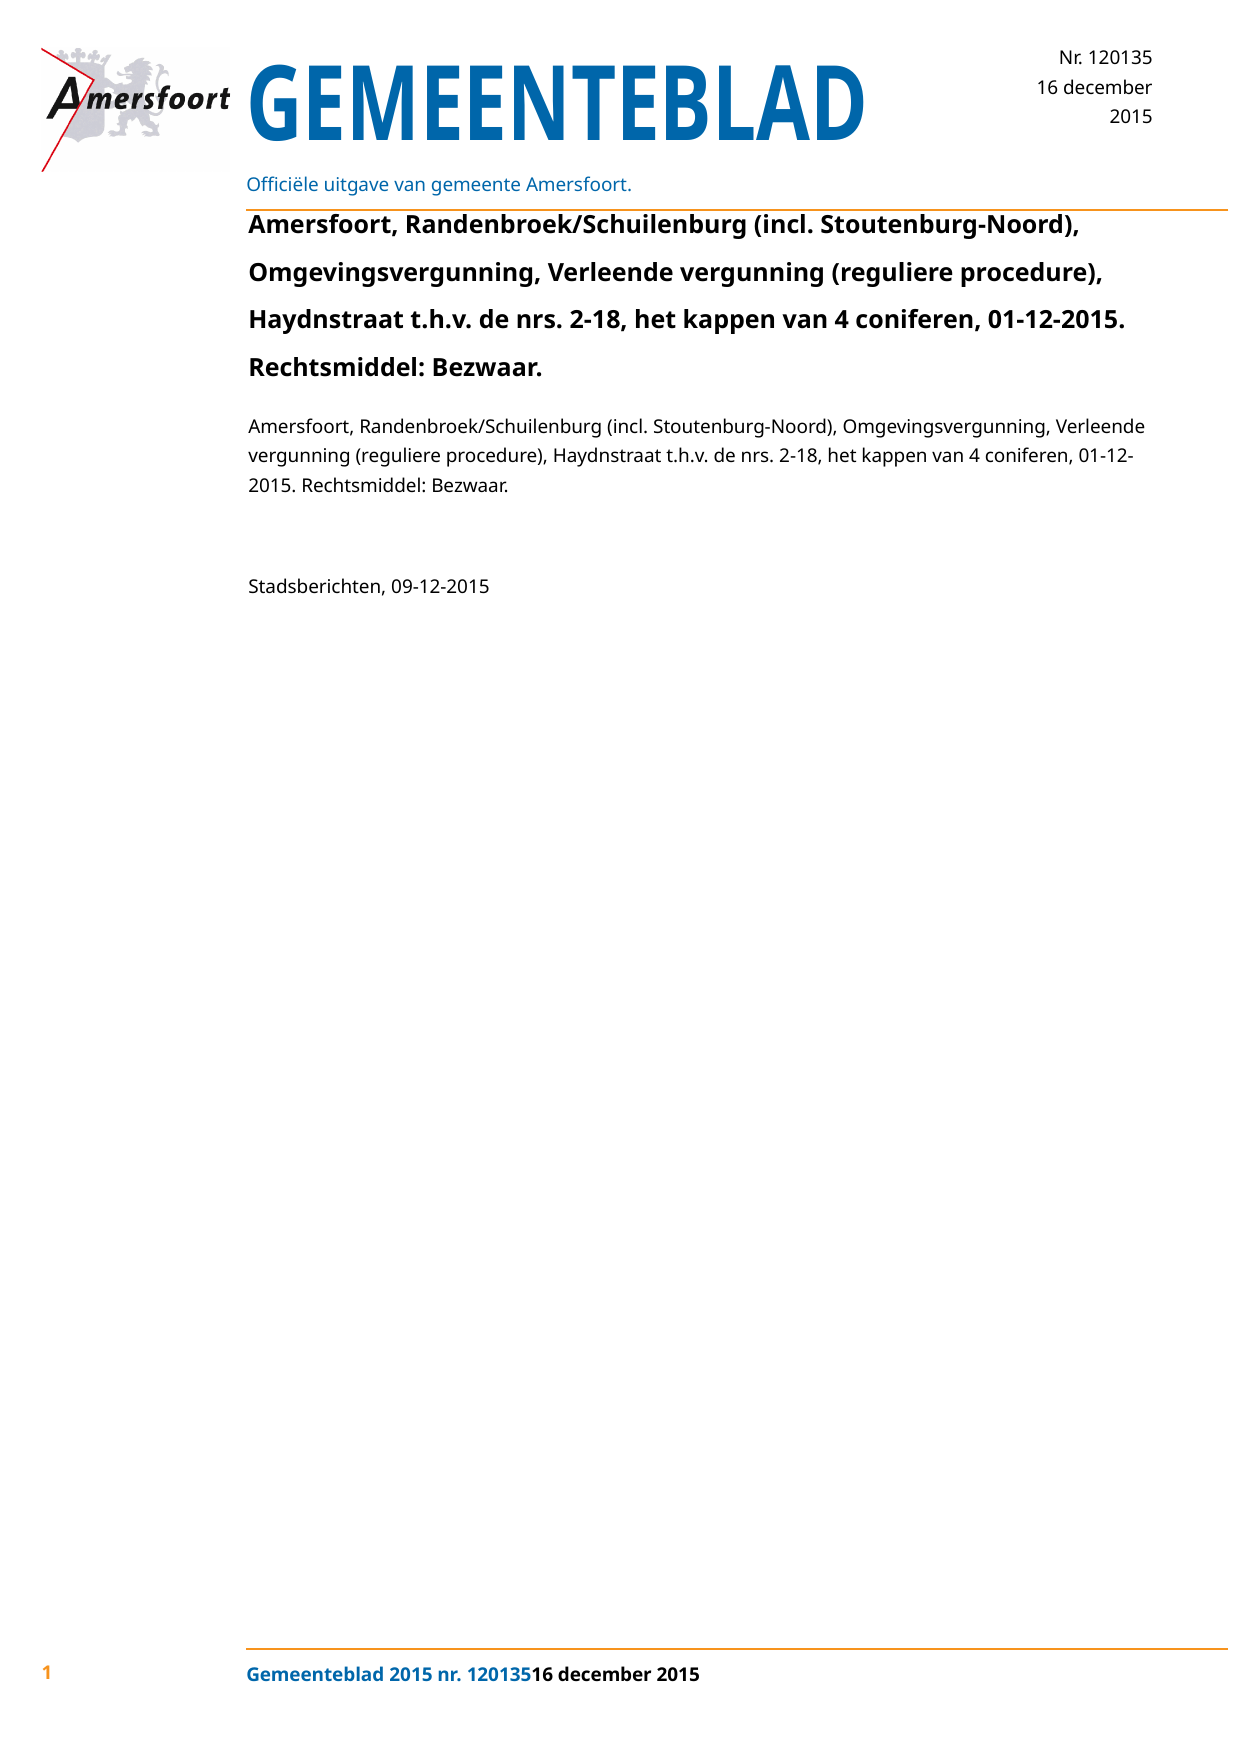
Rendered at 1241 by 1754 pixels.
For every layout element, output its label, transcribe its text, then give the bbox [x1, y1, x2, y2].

text Amersfoort, Randenbroek/Schuilenburg (incl. Stoutenburg-Noord), Omgevingsvergunning, Verleende vergunning (reguliere procedure), Haydnstraat t.h.v. de nrs. 2-18, het kappen van 4 coniferen, 01-12-2015. Rechtsmiddel: Bezwaar. [248, 211, 1152, 384]
text Stadsberichten, 09-12-2015 [248, 573, 1152, 599]
picture [41, 47, 231, 172]
text Amersfoort, Randenbroek/Schuilenburg (incl. Stoutenburg-Noord), Omgevingsvergunning, Verleende vergunning (reguliere procedure), Haydnstraat t.h.v. de nrs. 2-18, het kappen van 4 coniferen, 01-12-2015. Rechtsmiddel: Bezwaar. [248, 413, 1152, 498]
